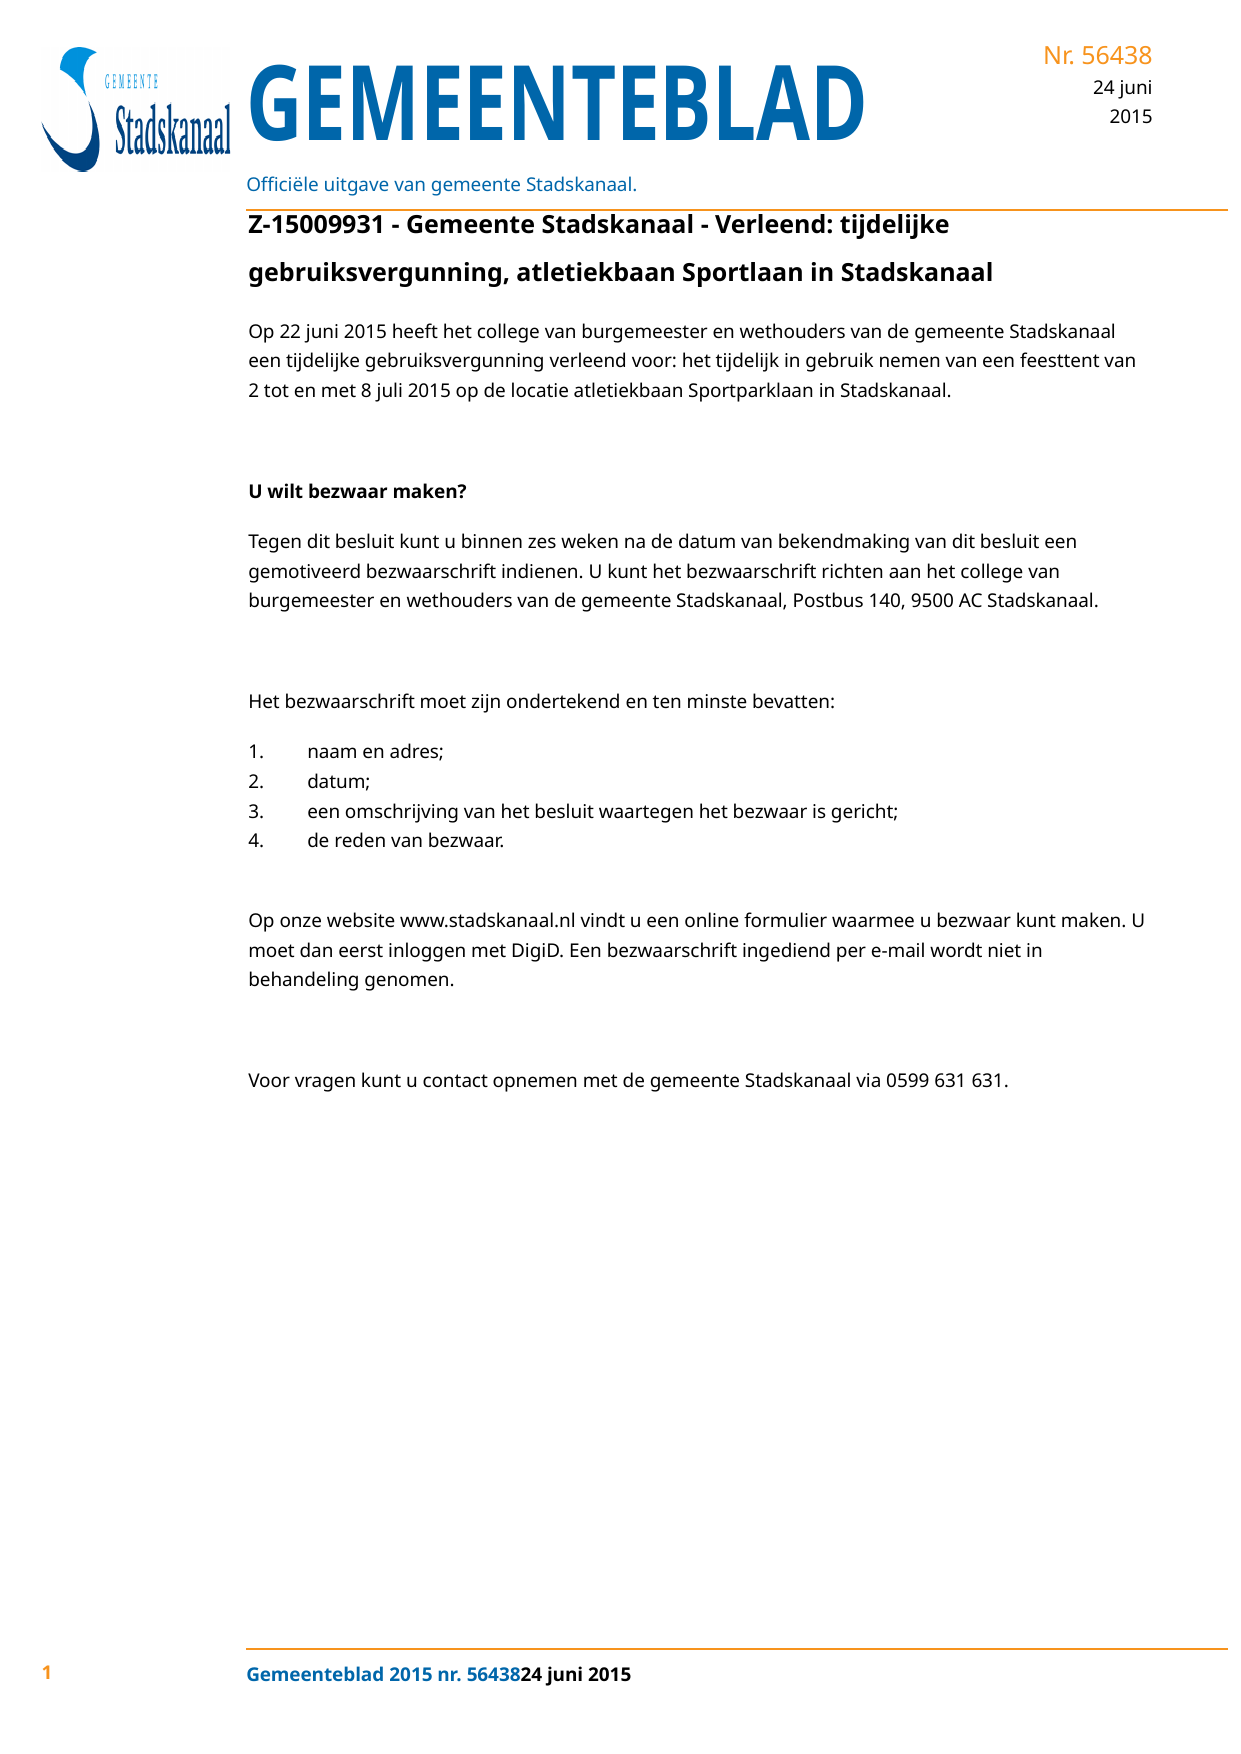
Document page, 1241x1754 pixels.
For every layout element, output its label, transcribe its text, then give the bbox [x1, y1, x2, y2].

picture [41, 47, 231, 172]
text Het bezwaarschrift moet zijn ondertekend en ten minste bevatten: [248, 688, 1152, 714]
text Voor vragen kunt u contact opnemen met de gemeente Stadskanaal via 0599 631 631. [248, 1067, 1152, 1093]
text Op 22 juni 2015 heeft het college van burgemeester en wethouders van de gemeente Stadskanaal een tijdelijke gebruiksvergunning verleend voor: het tijdelijk in gebruik nemen van een feesttent van 2 tot en met 8 juli 2015 op de locatie atletiekbaan Sportparklaan in Stadskanaal. [248, 318, 1152, 403]
list datum; [248, 768, 1152, 794]
text Op onze website www.stadskanaal.nl vindt u een online formulier waarmee u bezwaar kunt maken. U moet dan eerst inloggen met DigiD. Een bezwaarschrift ingediend per e-mail wordt niet in behandeling genomen. [248, 907, 1152, 992]
text U wilt bezwaar maken? [248, 478, 1152, 504]
list de reden van bezwaar. [248, 827, 1152, 853]
list een omschrijving van het besluit waartegen het bezwaar is gericht; [248, 798, 1152, 824]
text Tegen dit besluit kunt u binnen zes weken na de datum van bekendmaking van dit besluit een gemotiveerd bezwaarschrift indienen. U kunt het bezwaarschrift richten aan het college van burgemeester en wethouders van de gemeente Stadskanaal, Postbus 140, 9500 AC Stadskanaal. [248, 528, 1152, 613]
list naam en adres; [248, 739, 1152, 764]
text Z-15009931 - Gemeente Stadskanaal - Verleend: tijdelijke gebruiksvergunning, atletiekbaan Sportlaan in Stadskanaal [248, 211, 1152, 288]
